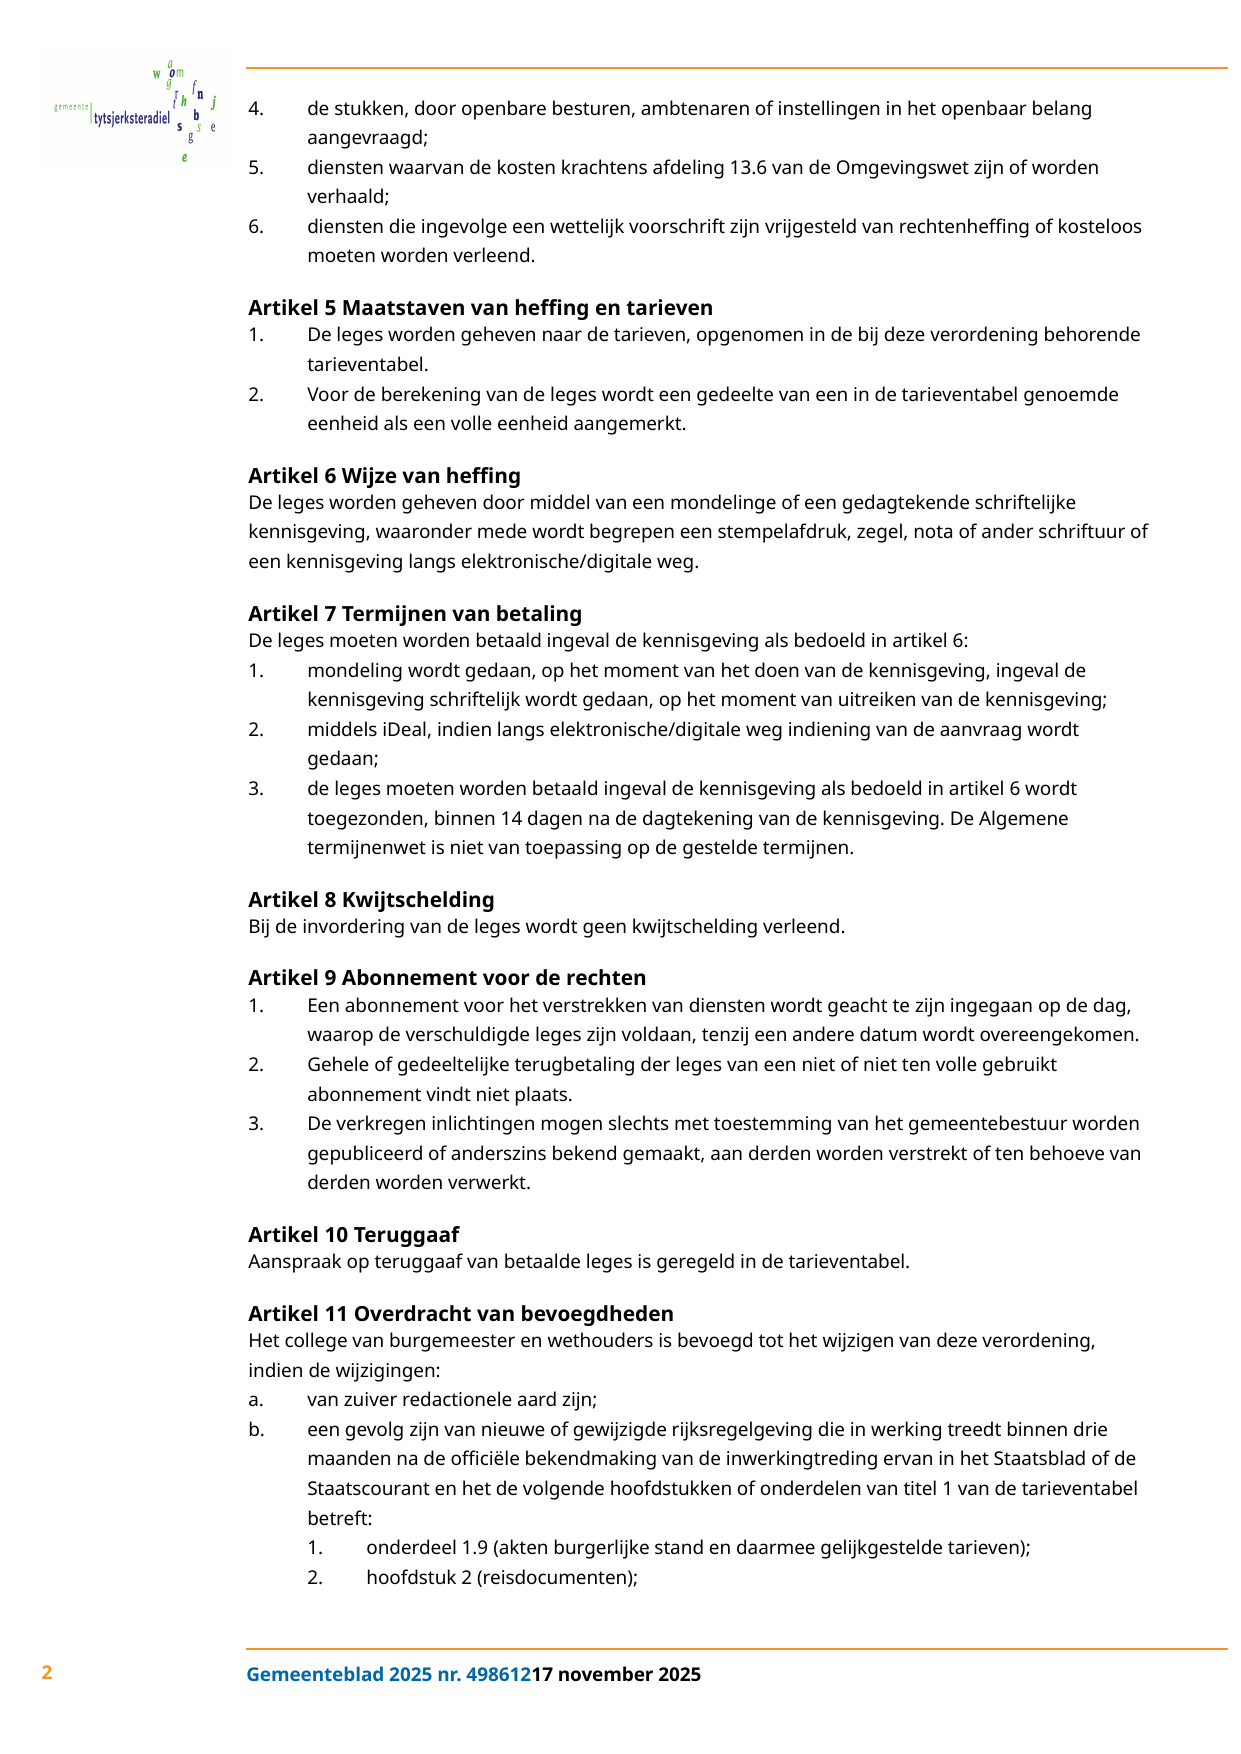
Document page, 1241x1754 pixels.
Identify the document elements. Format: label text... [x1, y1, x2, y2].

text Bij de invordering van de leges wordt geen kwijtschelding verleend. [248, 913, 1152, 939]
list middels iDeal, indien langs elektronische/digitale weg indiening van de aanvraag wordt gedaan; [248, 716, 1152, 771]
text Artikel 10 Teruggaaf [248, 1220, 1152, 1248]
text De leges worden geheven door middel van een mondelinge of een gedagtekende schriftelijke kennisgeving, waaronder mede wordt begrepen een stempelafdruk, zegel, nota of ander schriftuur of een kennisgeving langs elektronische/digitale weg. [248, 489, 1152, 574]
text Artikel 5 Maatstaven van heffing en tarieven [248, 293, 1152, 322]
text Het college van burgemeester en wethouders is bevoegd tot het wijzigen van deze verordening, indien de wijzigingen: [248, 1327, 1152, 1382]
list diensten die ingevolge een wettelijk voorschrift zijn vrijgesteld van rechtenheffing of kosteloos moeten worden verleend. [248, 213, 1152, 268]
list mondeling wordt gedaan, op het moment van het doen van de kennisgeving, ingeval de kennisgeving schriftelijk wordt gedaan, op het moment van uitreiken van de kennisgeving; [248, 657, 1152, 712]
text De leges moeten worden betaald ingeval de kennisgeving als bedoeld in artikel 6: [248, 627, 1152, 653]
list Gehele of gedeeltelijke terugbetaling der leges van een niet of niet ten volle gebruikt abonnement vindt niet plaats. [248, 1051, 1152, 1106]
text Artikel 7 Termijnen van betaling [248, 599, 1152, 627]
list de stukken, door openbare besturen, ambtenaren of instellingen in het openbaar belang aangevraagd; [248, 95, 1152, 150]
list een gevolg zijn van nieuwe of gewijzigde rijksregelgeving die in werking treedt binnen drie maanden na de officiële bekendmaking van de inwerkingtreding ervan in het Staatsblad of de Staatscourant en het de volgende hoofdstukken of onderdelen van titel 1 van de tarieventabel betreft: [248, 1416, 1152, 1530]
list De verkregen inlichtingen mogen slechts met toestemming van het gemeentebestuur worden gepubliceerd of anderszins bekend gemaakt, aan derden worden verstrekt of ten behoeve van derden worden verwerkt. [248, 1110, 1152, 1195]
list de leges moeten worden betaald ingeval de kennisgeving als bedoeld in artikel 6 wordt toegezonden, binnen 14 dagen na de dagtekening van de kennisgeving. De Algemene termijnenwet is niet van toepassing op de gestelde termijnen. [248, 775, 1152, 860]
list hoofdstuk 2 (reisdocumenten); [307, 1564, 1152, 1589]
text Artikel 11 Overdracht van bevoegdheden [248, 1299, 1152, 1327]
list van zuiver redactionele aard zijn; [248, 1386, 1152, 1412]
text Aanspraak op teruggaaf van betaalde leges is geregeld in de tarieventabel. [248, 1248, 1152, 1274]
list Voor de berekening van de leges wordt een gedeelte van een in de tarieventabel genoemde eenheid als een volle eenheid aangemerkt. [248, 381, 1152, 436]
text Artikel 6 Wijze van heffing [248, 461, 1152, 489]
list onderdeel 1.9 (akten burgerlijke stand en daarmee gelijkgestelde tarieven); [307, 1534, 1152, 1560]
text Artikel 9 Abonnement voor de rechten [248, 963, 1152, 992]
list De leges worden geheven naar de tarieven, opgenomen in de bij deze verordening behorende tarieventabel. [248, 322, 1152, 377]
text Artikel 8 Kwijtschelding [248, 885, 1152, 913]
list diensten waarvan de kosten krachtens afdeling 13.6 van de Omgevingswet zijn of worden verhaald; [248, 154, 1152, 209]
list Een abonnement voor het verstrekken van diensten wordt geacht te zijn ingegaan op de dag, waarop de verschuldigde leges zijn voldaan, tenzij een andere datum wordt overeengekomen. [248, 992, 1152, 1047]
picture [41, 47, 231, 172]
